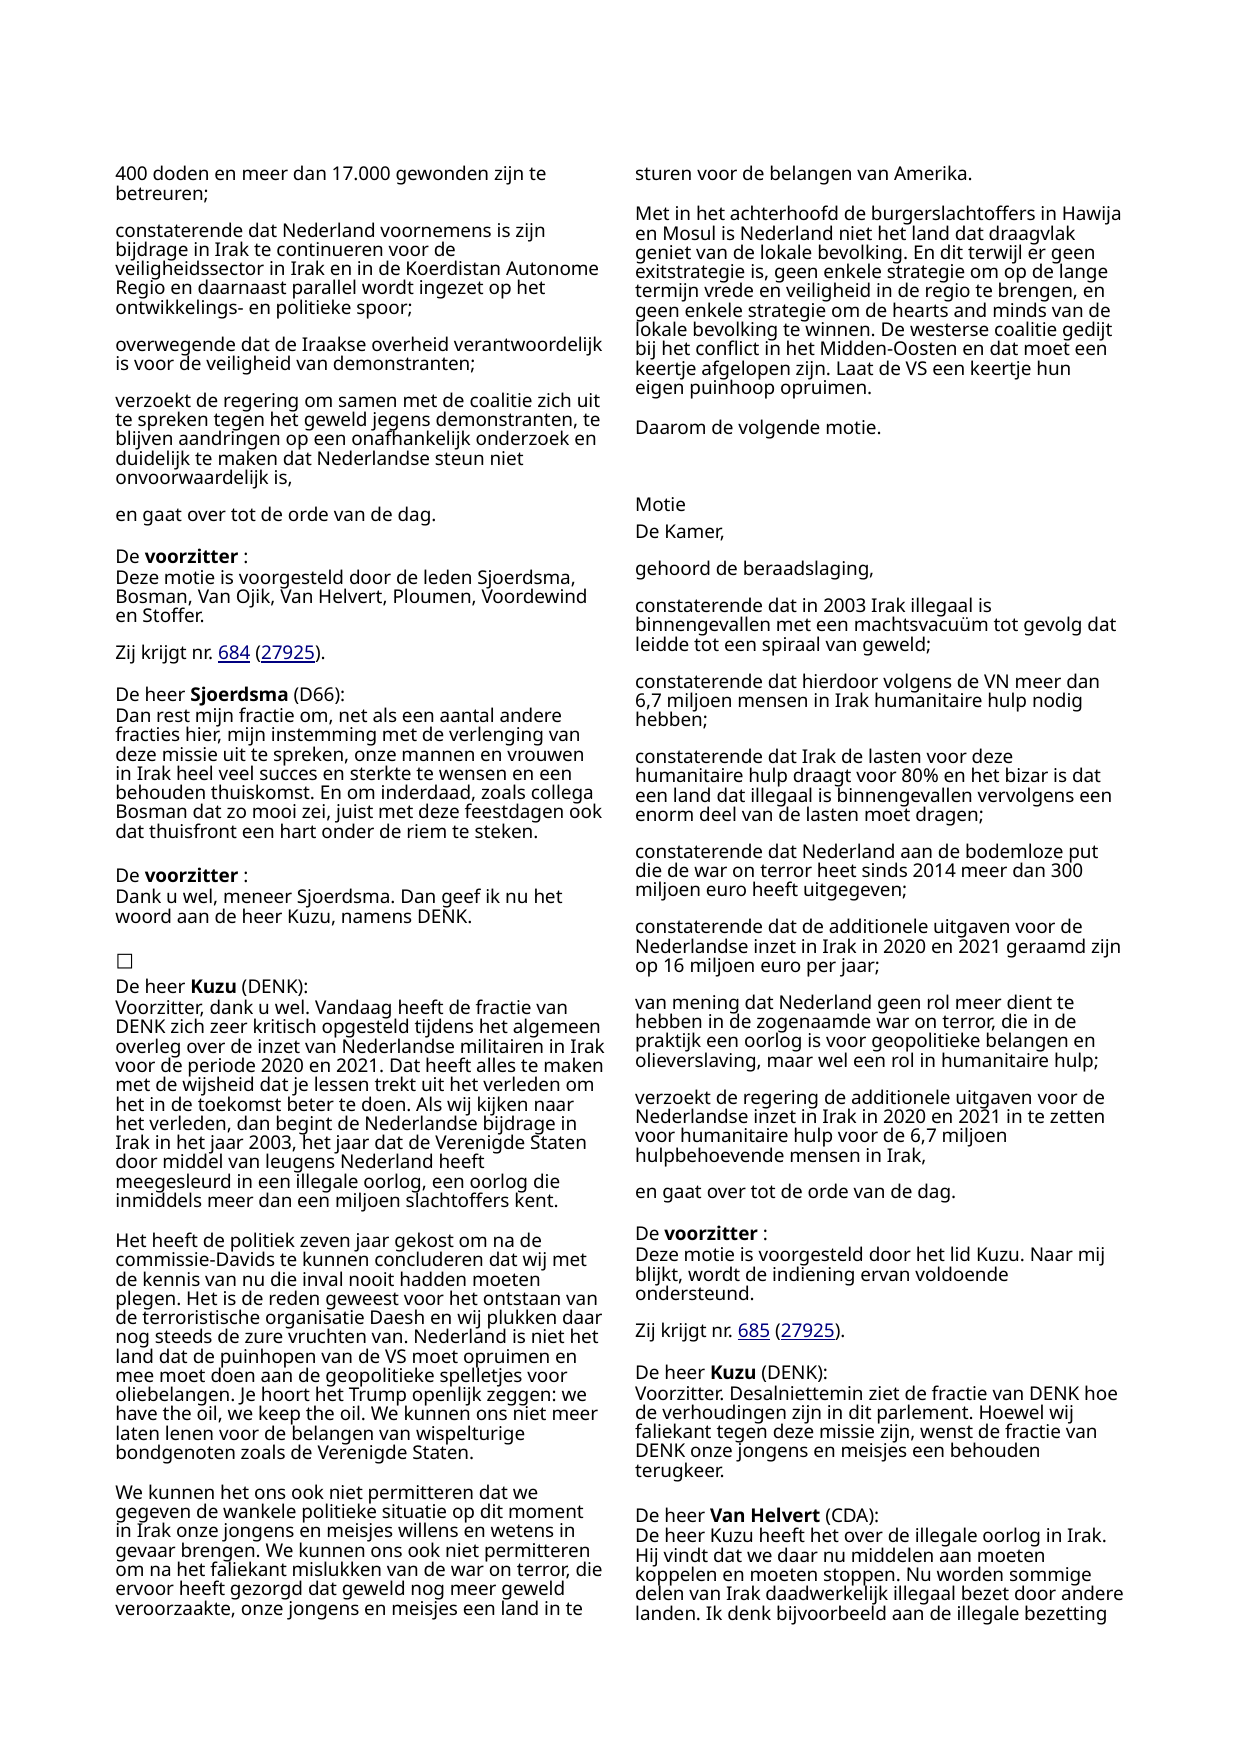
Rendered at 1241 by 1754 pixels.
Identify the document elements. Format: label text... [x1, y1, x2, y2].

text Deze motie is voorgesteld door de leden Sjoerdsma, Bosman, Van Ojik, Van Helvert, Ploumen, Voordewind en Stoffer. [115, 569, 605, 626]
text De Kamer, [635, 523, 1125, 542]
text ⬜ [115, 948, 605, 973]
text constaterende dat Irak de lasten voor deze humanitaire hulp draagt voor 80% en het bizar is dat een land dat illegaal is binnengevallen vervolgens een enorm deel van de lasten moet dragen; [635, 748, 1125, 825]
text en gaat over tot de orde van de dag. [635, 1183, 1125, 1203]
text Motie [635, 491, 1125, 517]
text Dan rest mijn fractie om, net als een aantal andere fracties hier, mijn instemming met de verlenging van deze missie uit te spreken, onze mannen en vrouwen in Irak heel veel succes en sterkte te wensen en een behouden thuiskomst. En om inderdaad, zoals collega Bosman dat zo mooi zei, juist met deze feestdagen ook dat thuisfront een hart onder de riem te steken. [115, 707, 605, 842]
text sturen voor de belangen van Amerika. [635, 165, 1125, 184]
text De heer Van Helvert (CDA): [635, 1502, 1125, 1527]
text De heer Kuzu heeft het over de illegale oorlog in Irak. Hij vindt dat we daar nu middelen aan moeten koppelen en moeten stoppen. Nu worden sommige delen van Irak daadwerkelijk illegaal bezet door andere landen. Ik denk bijvoorbeeld aan de illegale bezetting [635, 1527, 1125, 1624]
text Voorzitter, dank u wel. Vandaag heeft de fractie van DENK zich zeer kritisch opgesteld tijdens het algemeen overleg over de inzet van Nederlandse militairen in Irak voor de periode 2020 en 2021. Dat heeft alles te maken met de wijsheid dat je lessen trekt uit het verleden om het in de toekomst beter te doen. Als wij kijken naar het verleden, dan begint de Nederlandse bijdrage in Irak in het jaar 2003, het jaar dat de Verenigde Staten door middel van leugens Nederland heeft meegesleurd in een illegale oorlog, een oorlog die inmiddels meer dan een miljoen slachtoffers kent. [115, 999, 605, 1211]
text Het heeft de politiek zeven jaar gekost om na de commissie-Davids te kunnen concluderen dat wij met de kennis van nu die inval nooit hadden moeten plegen. Het is de reden geweest voor het ontstaan van de terroristische organisatie Daesh en wij plukken daar nog steeds de zure vruchten van. Nederland is niet het land dat de puinhopen van de VS moet opruimen en mee moet doen aan de geopolitieke spelletjes voor oliebelangen. Je hoort het Trump openlijk zeggen: we have the oil, we keep the oil. We kunnen ons niet meer laten lenen voor de belangen van wispelturige bondgenoten zoals de Verenigde Staten. [115, 1232, 605, 1463]
text verzoekt de regering om samen met de coalitie zich uit te spreken tegen het geweld jegens demonstranten, te blijven aandringen op een onafhankelijk onderzoek en duidelijk te maken dat Nederlandse steun niet onvoorwaardelijk is, [115, 392, 605, 488]
text van mening dat Nederland geen rol meer dient te hebben in de zogenaamde war on terror, die in de praktijk een oorlog is voor geopolitieke belangen en olieverslaving, maar wel een rol in humanitaire hulp; [635, 994, 1125, 1071]
text Deze motie is voorgesteld door het lid Kuzu. Naar mij blijkt, wordt de indiening ervan voldoende ondersteund. [635, 1246, 1125, 1304]
text constaterende dat in 2003 Irak illegaal is binnengevallen met een machtsvacuüm tot gevolg dat leidde tot een spiraal van geweld; [635, 597, 1125, 655]
text gehoord de beraadslaging, [635, 560, 1125, 579]
text constaterende dat Nederland aan de bodemloze put die de war on terror heet sinds 2014 meer dan 300 miljoen euro heeft uitgegeven; [635, 843, 1125, 901]
text We kunnen het ons ook niet permitteren dat we gegeven de wankele politieke situatie op dit moment in Irak onze jongens en meisjes willens en wetens in gevaar brengen. We kunnen ons ook niet permitteren om na het faliekant mislukken van de war on terror, die ervoor heeft gezorgd dat geweld nog meer geweld veroorzaakte, onze jongens en meisjes een land in te [115, 1484, 605, 1619]
text en gaat over tot de orde van de dag. [115, 506, 605, 525]
text De heer Sjoerdsma (D66): [115, 681, 605, 707]
text Dank u wel, meneer Sjoerdsma. Dan geef ik nu het woord aan de heer Kuzu, namens DENK. [115, 888, 605, 927]
text constaterende dat hierdoor volgens de VN meer dan 6,7 miljoen mensen in Irak humanitaire hulp nodig hebben; [635, 673, 1125, 730]
text De voorzitter : [115, 543, 605, 569]
text Zij krijgt nr. 684 (27925). [115, 644, 605, 663]
text De heer Kuzu (DENK): [115, 973, 605, 999]
text De voorzitter : [635, 1221, 1125, 1246]
text Voorzitter. Desalniettemin ziet de fractie van DENK hoe de verhoudingen zijn in dit parlement. Hoewel wij faliekant tegen deze missie zijn, wenst de fractie van DENK onze jongens en meisjes een behouden terugkeer. [635, 1384, 1125, 1481]
text overwegende dat de Iraakse overheid verantwoordelijk is voor de veiligheid van demonstranten; [115, 336, 605, 374]
text Met in het achterhoofd de burgerslachtoffers in Hawija en Mosul is Nederland niet het land dat draagvlak geniet van de lokale bevolking. En dit terwijl er geen exitstrategie is, geen enkele strategie om op de lange termijn vrede en veiligheid in de regio te brengen, en geen enkele strategie om de hearts and minds van de lokale bevolking te winnen. De westerse coalitie gedijt bij het conflict in het Midden-Oosten en dat moet een keertje afgelopen zijn. Laat de VS een keertje hun eigen puinhoop opruimen. [635, 205, 1125, 398]
text verzoekt de regering de additionele uitgaven voor de Nederlandse inzet in Irak in 2020 en 2021 in te zetten voor humanitaire hulp voor de 6,7 miljoen hulpbehoevende mensen in Irak, [635, 1089, 1125, 1166]
text constaterende dat Nederland voornemens is zijn bijdrage in Irak te continueren voor de veiligheidssector in Irak en in de Koerdistan Autonome Regio en daarnaast parallel wordt ingezet op het ontwikkelings- en politieke spoor; [115, 222, 605, 318]
text Zij krijgt nr. 685 (27925). [635, 1322, 1125, 1341]
text Daarom de volgende motie. [635, 419, 1125, 438]
text De voorzitter : [115, 863, 605, 888]
text De heer Kuzu (DENK): [635, 1359, 1125, 1384]
text 400 doden en meer dan 17.000 gewonden zijn te betreuren; [115, 165, 605, 204]
text constaterende dat de additionele uitgaven voor de Nederlandse inzet in Irak in 2020 en 2021 geraamd zijn op 16 miljoen euro per jaar; [635, 918, 1125, 976]
